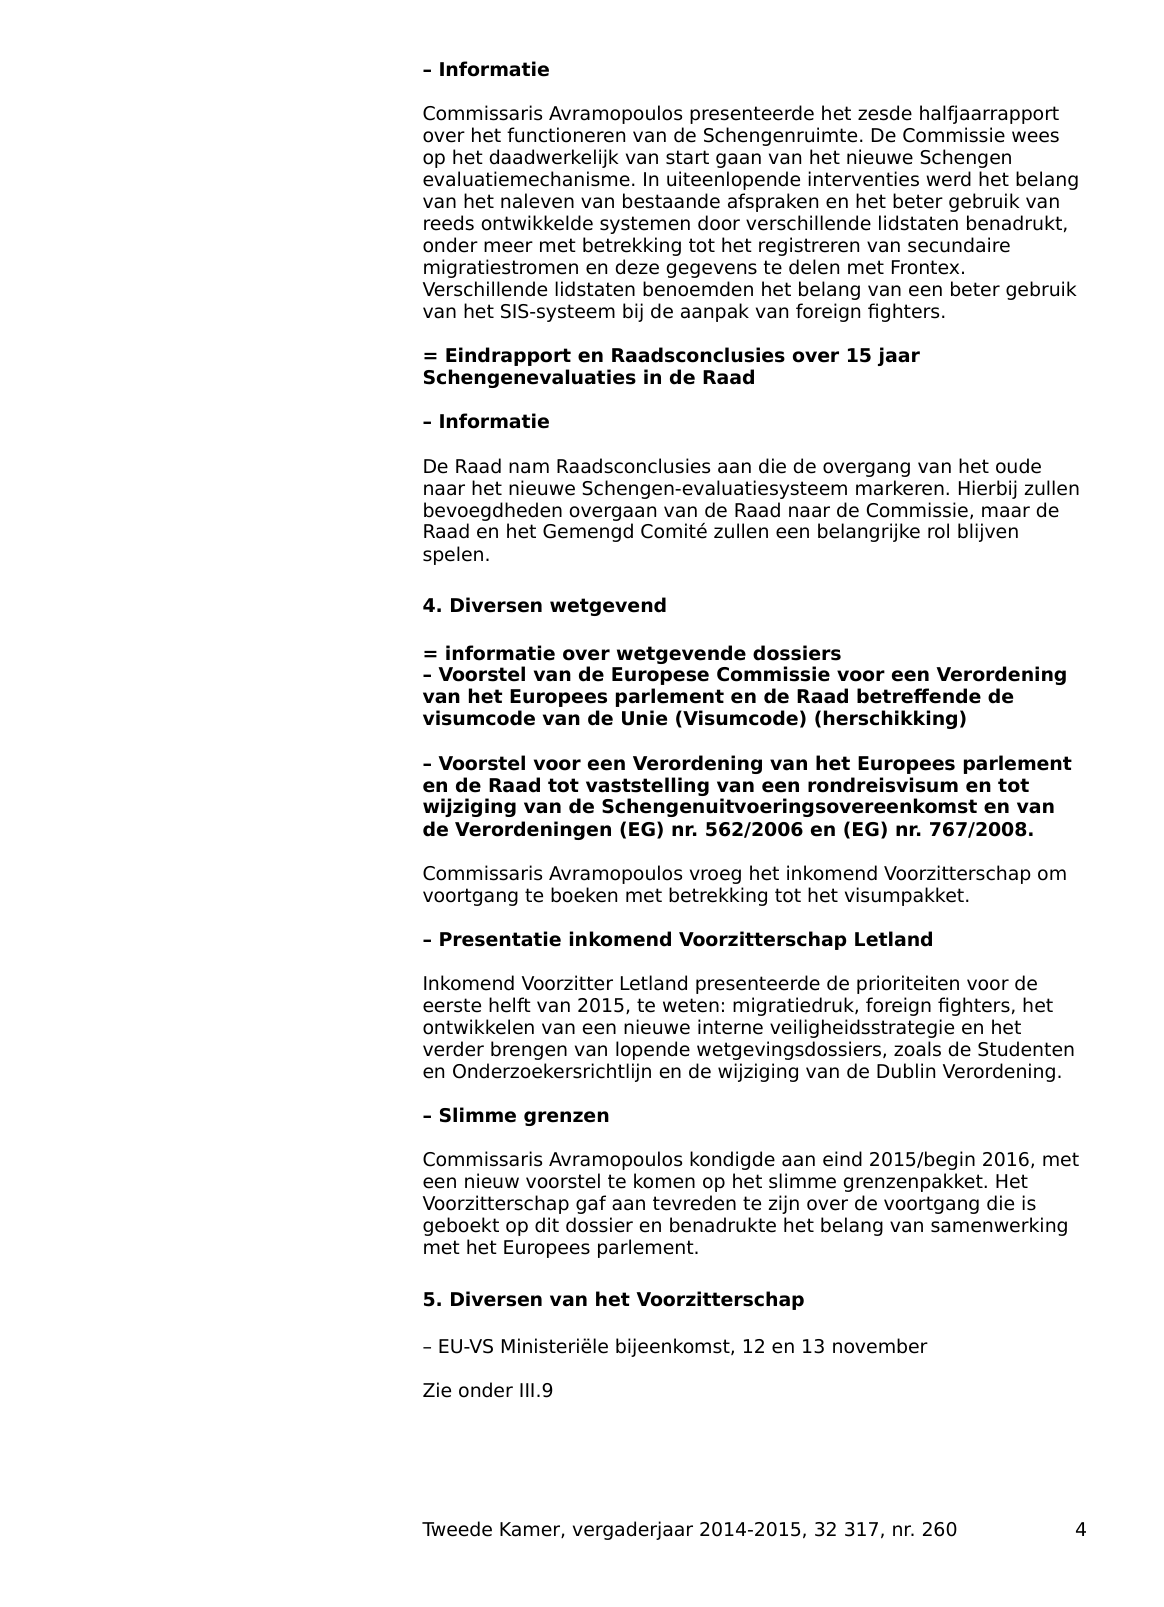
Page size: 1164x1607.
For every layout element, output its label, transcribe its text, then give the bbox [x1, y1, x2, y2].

text Commissaris Avramopoulos presenteerde het zesde halfjaarrapport over het functioneren van de Schengenruimte. De Commissie wees op het daadwerkelijk van start gaan van het nieuwe Schengen evaluatiemechanisme. In uiteenlopende interventies werd het belang van het naleven van bestaande afspraken en het beter gebruik van reeds ontwikkelde systemen door verschillende lidstaten benadrukt, onder meer met betrekking tot het registreren van secundaire migratiestromen en deze gegevens te delen met Frontex. Verschillende lidstaten benoemden het belang van een beter gebruik van het SIS-systeem bij de aanpak van foreign fighters. [422, 103, 1087, 323]
subtitle – Slimme grenzen [422, 1105, 1087, 1127]
text – Informatie [422, 411, 1087, 433]
subtitle – Voorstel voor een Verordening van het Europees parlement en de Raad tot vaststelling van een rondreisvisum en tot wijziging van de Schengenuitvoeringsovereenkomst en van de Verordeningen (EG) nr. 562/2006 en (EG) nr. 767/2008. [422, 752, 1087, 840]
subtitle = Eindrapport en Raadsconclusies over 15 jaar Schengenevaluaties in de Raad [422, 345, 1087, 389]
text Zie onder III.9 [422, 1380, 1087, 1402]
text De Raad nam Raadsconclusies aan die de overgang van het oude naar het nieuwe Schengen-evaluatiesysteem markeren. Hierbij zullen bevoegdheden overgaan van de Raad naar de Commissie, maar de Raad en het Gemengd Comité zullen een belangrijke rol blijven spelen. [422, 456, 1087, 565]
text Commissaris Avramopoulos kondigde aan eind 2015/begin 2016, met een nieuw voorstel te komen op het slimme grenzenpakket. Het Voorzitterschap gaf aan tevreden te zijn over de voortgang die is geboekt op dit dossier en benadrukte het belang van samenwerking met het Europees parlement. [422, 1149, 1087, 1259]
subtitle 5. Diversen van het Voorzitterschap [422, 1289, 1087, 1311]
subtitle – EU-VS Ministeriële bijeenkomst, 12 en 13 november [422, 1336, 1087, 1358]
text Inkomend Voorzitter Letland presenteerde de prioriteiten voor de eerste helft van 2015, te weten: migratiedruk, foreign fighters, het ontwikkelen van een nieuwe interne veiligheidsstrategie en het verder brengen van lopende wetgevingsdossiers, zoals de Studenten en Onderzoekersrichtlijn en de wijziging van de Dublin Verordening. [422, 973, 1087, 1083]
text = informatie over wetgevende dossiers [422, 642, 1087, 664]
text Commissaris Avramopoulos vroeg het inkomend Voorzitterschap om voortgang te boeken met betrekking tot het visumpakket. [422, 863, 1087, 907]
subtitle – Presentatie inkomend Voorzitterschap Letland [422, 929, 1087, 951]
text – Informatie [422, 59, 1087, 81]
text – Voorstel van de Europese Commissie voor een Verordening van het Europees parlement en de Raad betreffende de visumcode van de Unie (Visumcode) (herschikking) [422, 664, 1087, 730]
subtitle 4. Diversen wetgevend [422, 595, 1087, 617]
